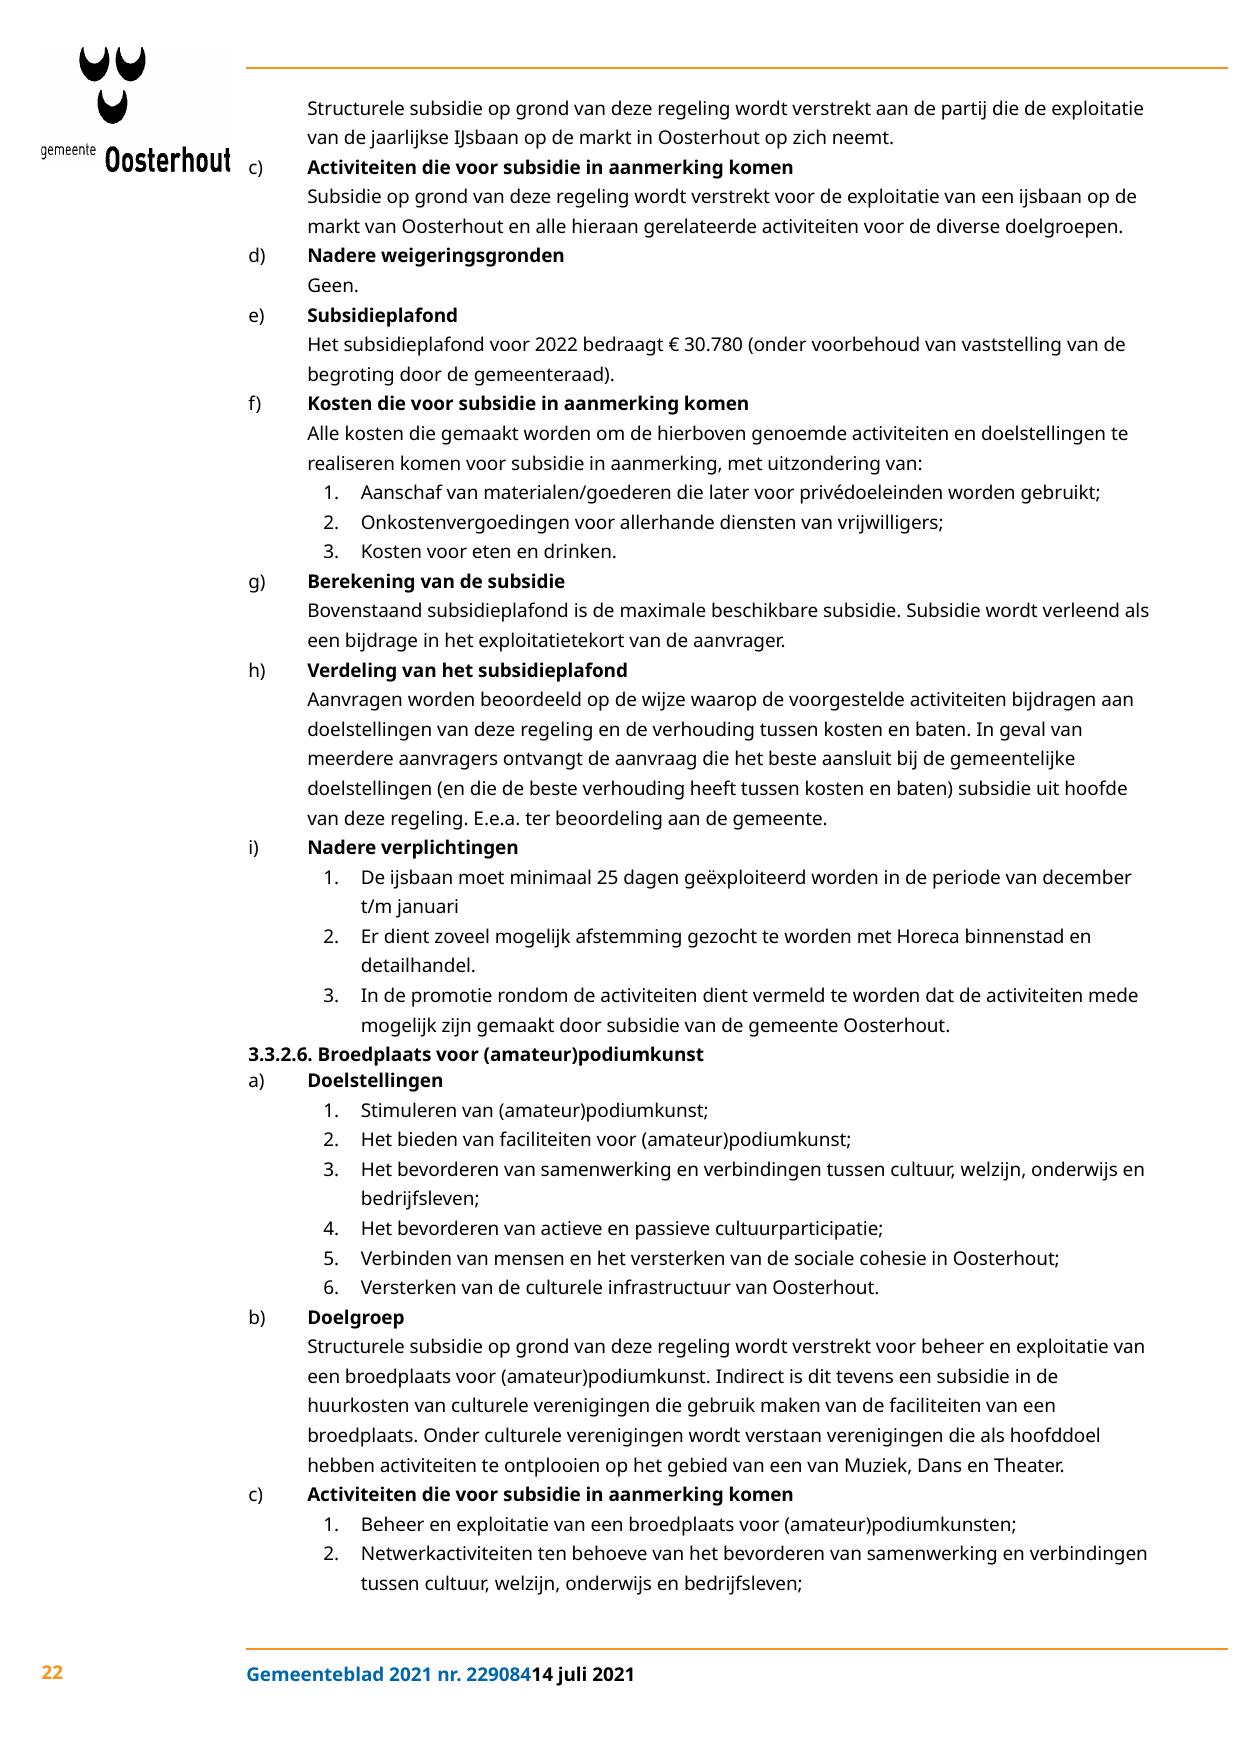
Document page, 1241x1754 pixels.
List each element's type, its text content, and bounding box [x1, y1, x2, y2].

list Nadere weigeringsgronden [248, 243, 1152, 268]
list De ijsbaan moet minimaal 25 dagen geëxploiteerd worden in de periode van december t/m januari [323, 864, 1152, 919]
list Kosten die voor subsidie in aanmerking komen [248, 391, 1152, 416]
list Subsidie op grond van deze regeling wordt verstrekt voor de exploitatie van een ijsbaan op de markt van Oosterhout en alle hieraan gerelateerde activiteiten voor de diverse doelgroepen. [248, 183, 1152, 239]
list Verbinden van mensen en het versterken van de sociale cohesie in Oosterhout; [323, 1245, 1152, 1270]
list Het bevorderen van samenwerking en verbindingen tussen cultuur, welzijn, onderwijs en bedrijfsleven; [323, 1156, 1152, 1211]
picture [41, 47, 231, 172]
list Het bieden van faciliteiten voor (amateur)podiumkunst; [323, 1126, 1152, 1152]
list Structurele subsidie op grond van deze regeling wordt verstrekt voor beheer en exploitatie van een broedplaats voor (amateur)podiumkunst. Indirect is dit tevens een subsidie in de huurkosten van culturele verenigingen die gebruik maken van de faciliteiten van een broedplaats. Onder culturele verenigingen wordt verstaan verenigingen die als hoofddoel hebben activiteiten te ontplooien op het gebied van een van Muziek, Dans en Theater. [248, 1333, 1152, 1477]
list Beheer en exploitatie van een broedplaats voor (amateur)podiumkunsten; [323, 1511, 1152, 1537]
list Het subsidieplafond voor 2022 bedraagt € 30.780 (onder voorbehoud van vaststelling van de begroting door de gemeenteraad). [248, 331, 1152, 387]
list Het bevorderen van actieve en passieve cultuurparticipatie; [323, 1215, 1152, 1241]
list Berekening van de subsidie [248, 568, 1152, 594]
list Subsidieplafond [248, 302, 1152, 328]
list Kosten voor eten en drinken. [323, 538, 1152, 564]
list Verdeling van het subsidieplafond [248, 657, 1152, 683]
list Versterken van de culturele infrastructuur van Oosterhout. [323, 1274, 1152, 1300]
list Onkostenvergoedingen voor allerhande diensten van vrijwilligers; [323, 509, 1152, 535]
list Bovenstaand subsidieplafond is de maximale beschikbare subsidie. Subsidie wordt verleend als een bijdrage in het exploitatietekort van de aanvrager. [248, 598, 1152, 653]
text 3.3.2.6. Broedplaats voor (amateur)podiumkunst [248, 1041, 1152, 1067]
list Aanschaf van materialen/goederen die later voor privédoeleinden worden gebruikt; [323, 479, 1152, 505]
list Activiteiten die voor subsidie in aanmerking komen [248, 1481, 1152, 1507]
list Nadere verplichtingen [248, 834, 1152, 860]
list Doelstellingen [248, 1067, 1152, 1093]
list Alle kosten die gemaakt worden om de hierboven genoemde activiteiten en doelstellingen te realiseren komen voor subsidie in aanmerking, met uitzondering van: [248, 420, 1152, 476]
list Aanvragen worden beoordeeld op de wijze waarop de voorgestelde activiteiten bijdragen aan doelstellingen van deze regeling en de verhouding tussen kosten en baten. In geval van meerdere aanvragers ontvangt de aanvraag die het beste aansluit bij de gemeentelijke doelstellingen (en die de beste verhouding heeft tussen kosten en baten) subsidie uit hoofde van deze regeling. E.e.a. ter beoordeling aan de gemeente. [248, 686, 1152, 831]
list Activiteiten die voor subsidie in aanmerking komen [248, 154, 1152, 180]
list Doelgroep [248, 1304, 1152, 1329]
list In de promotie rondom de activiteiten dient vermeld te worden dat de activiteiten mede mogelijk zijn gemaakt door subsidie van de gemeente Oosterhout. [323, 982, 1152, 1038]
list Structurele subsidie op grond van deze regeling wordt verstrekt aan de partij die de exploitatie van de jaarlijkse IJsbaan op de markt in Oosterhout op zich neemt. [248, 95, 1152, 150]
list Er dient zoveel mogelijk afstemming gezocht te worden met Horeca binnenstad en detailhandel. [323, 923, 1152, 978]
list Geen. [248, 272, 1152, 298]
list Stimuleren van (amateur)podiumkunst; [323, 1097, 1152, 1122]
list Netwerkactiviteiten ten behoeve van het bevorderen van samenwerking en verbindingen tussen cultuur, welzijn, onderwijs en bedrijfsleven; [323, 1541, 1152, 1596]
